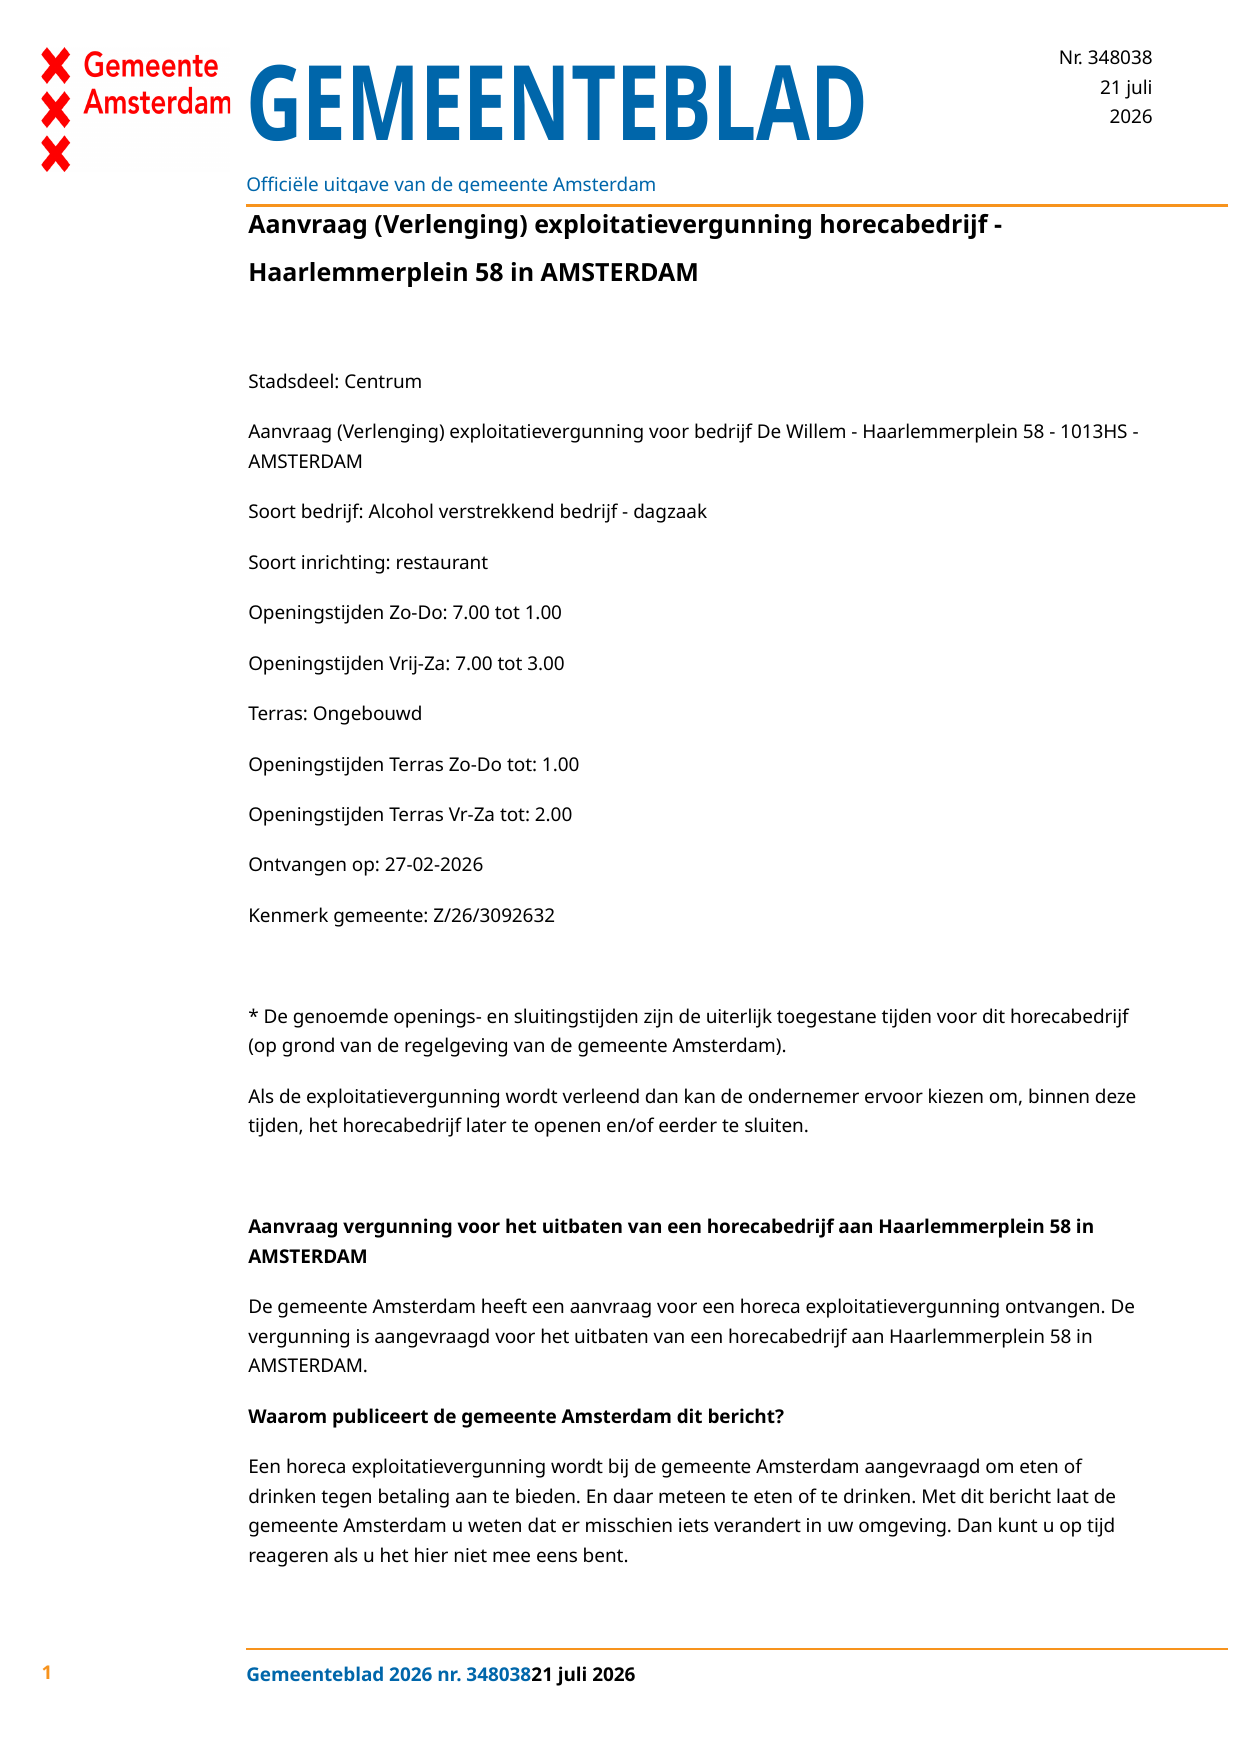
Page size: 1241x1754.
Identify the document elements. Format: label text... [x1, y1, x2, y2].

text * De genoemde openings- en sluitingstijden zijn de uiterlijk toegestane tijden voor dit horecabedrijf (op grond van de regelgeving van de gemeente Amsterdam). [248, 1003, 1152, 1058]
text Aanvraag (Verlenging) exploitatievergunning voor bedrijf De Willem - Haarlemmerplein 58 - 1013HS - AMSTERDAM [248, 419, 1152, 474]
text Soort bedrijf: Alcohol verstrekkend bedrijf - dagzaak [248, 499, 1152, 524]
text Openingstijden Terras Vr-Za tot: 2.00 [248, 801, 1152, 827]
text Terras: Ongebouwd [248, 700, 1152, 726]
text Openingstijden Vrij-Za: 7.00 tot 3.00 [248, 650, 1152, 676]
text Stadsdeel: Centrum [248, 368, 1152, 394]
text Aanvraag vergunning voor het uitbaten van een horecabedrijf aan Haarlemmerplein 58 in AMSTERDAM [248, 1213, 1152, 1269]
text Een horeca exploitatievergunning wordt bij de gemeente Amsterdam aangevraagd om eten of drinken tegen betaling aan te bieden. En daar meteen te eten of te drinken. Met dit bericht laat de gemeente Amsterdam u weten dat er misschien iets verandert in uw omgeving. Dan kunt u op tijd reageren als u het hier niet mee eens bent. [248, 1453, 1152, 1568]
text Openingstijden Terras Zo-Do tot: 1.00 [248, 751, 1152, 777]
text Waarom publiceert de gemeente Amsterdam dit bericht? [248, 1403, 1152, 1429]
text Openingstijden Zo-Do: 7.00 tot 1.00 [248, 599, 1152, 625]
text Aanvraag (Verlenging) exploitatievergunning horecabedrijf - Haarlemmerplein 58 in AMSTERDAM [248, 207, 1152, 288]
text Kenmerk gemeente: Z/26/3092632 [248, 902, 1152, 928]
text Als de exploitatievergunning wordt verleend dan kan de ondernemer ervoor kiezen om, binnen deze tijden, het horecabedrijf later te openen en/of eerder te sluiten. [248, 1083, 1152, 1138]
text Ontvangen op: 27-02-2026 [248, 852, 1152, 877]
text Soort inrichting: restaurant [248, 549, 1152, 575]
picture [41, 47, 231, 172]
text De gemeente Amsterdam heeft een aanvraag voor een horeca exploitatievergunning ontvangen. De vergunning is aangevraagd voor het uitbaten van een horecabedrijf aan Haarlemmerplein 58 in AMSTERDAM. [248, 1293, 1152, 1378]
